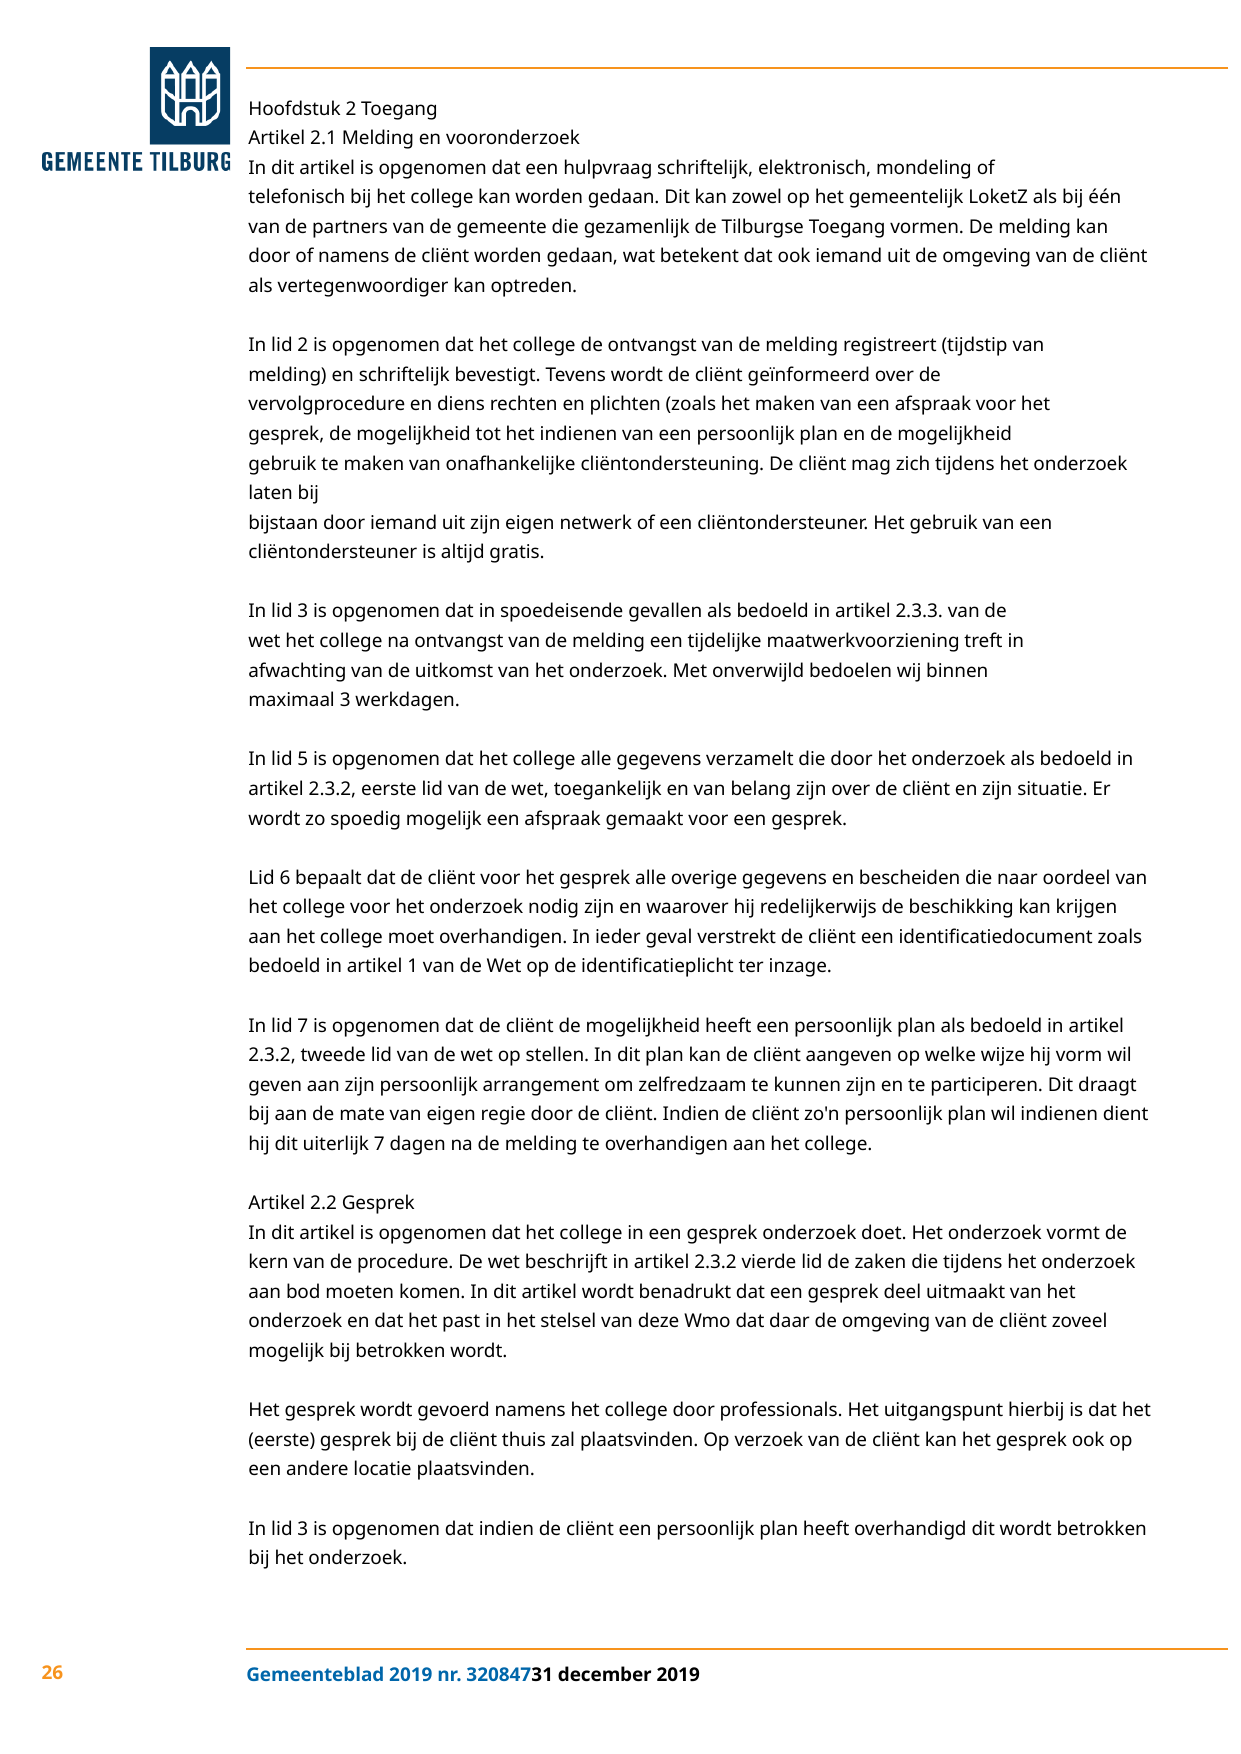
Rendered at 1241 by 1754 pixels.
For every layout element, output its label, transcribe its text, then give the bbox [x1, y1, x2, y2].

text In lid 7 is opgenomen dat de cliënt de mogelijkheid heeft een persoonlijk plan als bedoeld in artikel 2.3.2, tweede lid van de wet op stellen. In dit plan kan de cliënt aangeven op welke wijze hij vorm wil geven aan zijn persoonlijk arrangement om zelfredzaam te kunnen zijn en te participeren. Dit draagt bij aan de mate van eigen regie door de cliënt. Indien de cliënt zo'n persoonlijk plan wil indienen dient hij dit uiterlijk 7 dagen na de melding te overhandigen aan het college. [248, 1012, 1152, 1156]
text telefonisch bij het college kan worden gedaan. Dit kan zowel op het gemeentelijk LoketZ als bij één van de partners van de gemeente die gezamenlijk de Tilburgse Toegang vormen. De melding kan door of namens de cliënt worden gedaan, wat betekent dat ook iemand uit de omgeving van de cliënt als vertegenwoordiger kan optreden. [248, 183, 1152, 298]
text melding) en schriftelijk bevestigt. Tevens wordt de cliënt geïnformeerd over de [248, 361, 1152, 387]
text bijstaan door iemand uit zijn eigen netwerk of een cliëntondersteuner. Het gebruik van een [248, 509, 1152, 535]
text afwachting van de uitkomst van het onderzoek. Met onverwijld bedoelen wij binnen [248, 657, 1152, 683]
text In dit artikel is opgenomen dat een hulpvraag schriftelijk, elektronisch, mondeling of [248, 154, 1152, 180]
text In lid 2 is opgenomen dat het college de ontvangst van de melding registreert (tijdstip van [248, 331, 1152, 357]
picture [41, 47, 231, 172]
text In lid 5 is opgenomen dat het college alle gegevens verzamelt die door het onderzoek als bedoeld in artikel 2.3.2, eerste lid van de wet, toegankelijk en van belang zijn over de cliënt en zijn situatie. Er wordt zo spoedig mogelijk een afspraak gemaakt voor een gesprek. [248, 746, 1152, 831]
text Artikel 2.1 Melding en vooronderzoek [248, 124, 1152, 150]
text In lid 3 is opgenomen dat in spoedeisende gevallen als bedoeld in artikel 2.3.3. van de [248, 598, 1152, 623]
text In lid 3 is opgenomen dat indien de cliënt een persoonlijk plan heeft overhandigd dit wordt betrokken bij het onderzoek. [248, 1515, 1152, 1570]
text Het gesprek wordt gevoerd namens het college door professionals. Het uitgangspunt hierbij is dat het (eerste) gesprek bij de cliënt thuis zal plaatsvinden. Op verzoek van de cliënt kan het gesprek ook op een andere locatie plaatsvinden. [248, 1396, 1152, 1481]
text vervolgprocedure en diens rechten en plichten (zoals het maken van een afspraak voor het [248, 391, 1152, 416]
text gebruik te maken van onafhankelijke cliëntondersteuning. De cliënt mag zich tijdens het onderzoek laten bij [248, 450, 1152, 505]
text wet het college na ontvangst van de melding een tijdelijke maatwerkvoorziening treft in [248, 627, 1152, 653]
text gesprek, de mogelijkheid tot het indienen van een persoonlijk plan en de mogelijkheid [248, 420, 1152, 446]
text In dit artikel is opgenomen dat het college in een gesprek onderzoek doet. Het onderzoek vormt de kern van de procedure. De wet beschrijft in artikel 2.3.2 vierde lid de zaken die tijdens het onderzoek aan bod moeten komen. In dit artikel wordt benadrukt dat een gesprek deel uitmaakt van het onderzoek en dat het past in het stelsel van deze Wmo dat daar de omgeving van de cliënt zoveel mogelijk bij betrokken wordt. [248, 1219, 1152, 1363]
text maximaal 3 werkdagen. [248, 686, 1152, 712]
text cliëntondersteuner is altijd gratis. [248, 538, 1152, 564]
text Lid 6 bepaalt dat de cliënt voor het gesprek alle overige gegevens en bescheiden die naar oordeel van het college voor het onderzoek nodig zijn en waarover hij redelijkerwijs de beschikking kan krijgen aan het college moet overhandigen. In ieder geval verstrekt de cliënt een identificatiedocument zoals bedoeld in artikel 1 van de Wet op de identificatieplicht ter inzage. [248, 864, 1152, 978]
text Hoofdstuk 2 Toegang [248, 95, 1152, 121]
text Artikel 2.2 Gesprek [248, 1189, 1152, 1215]
